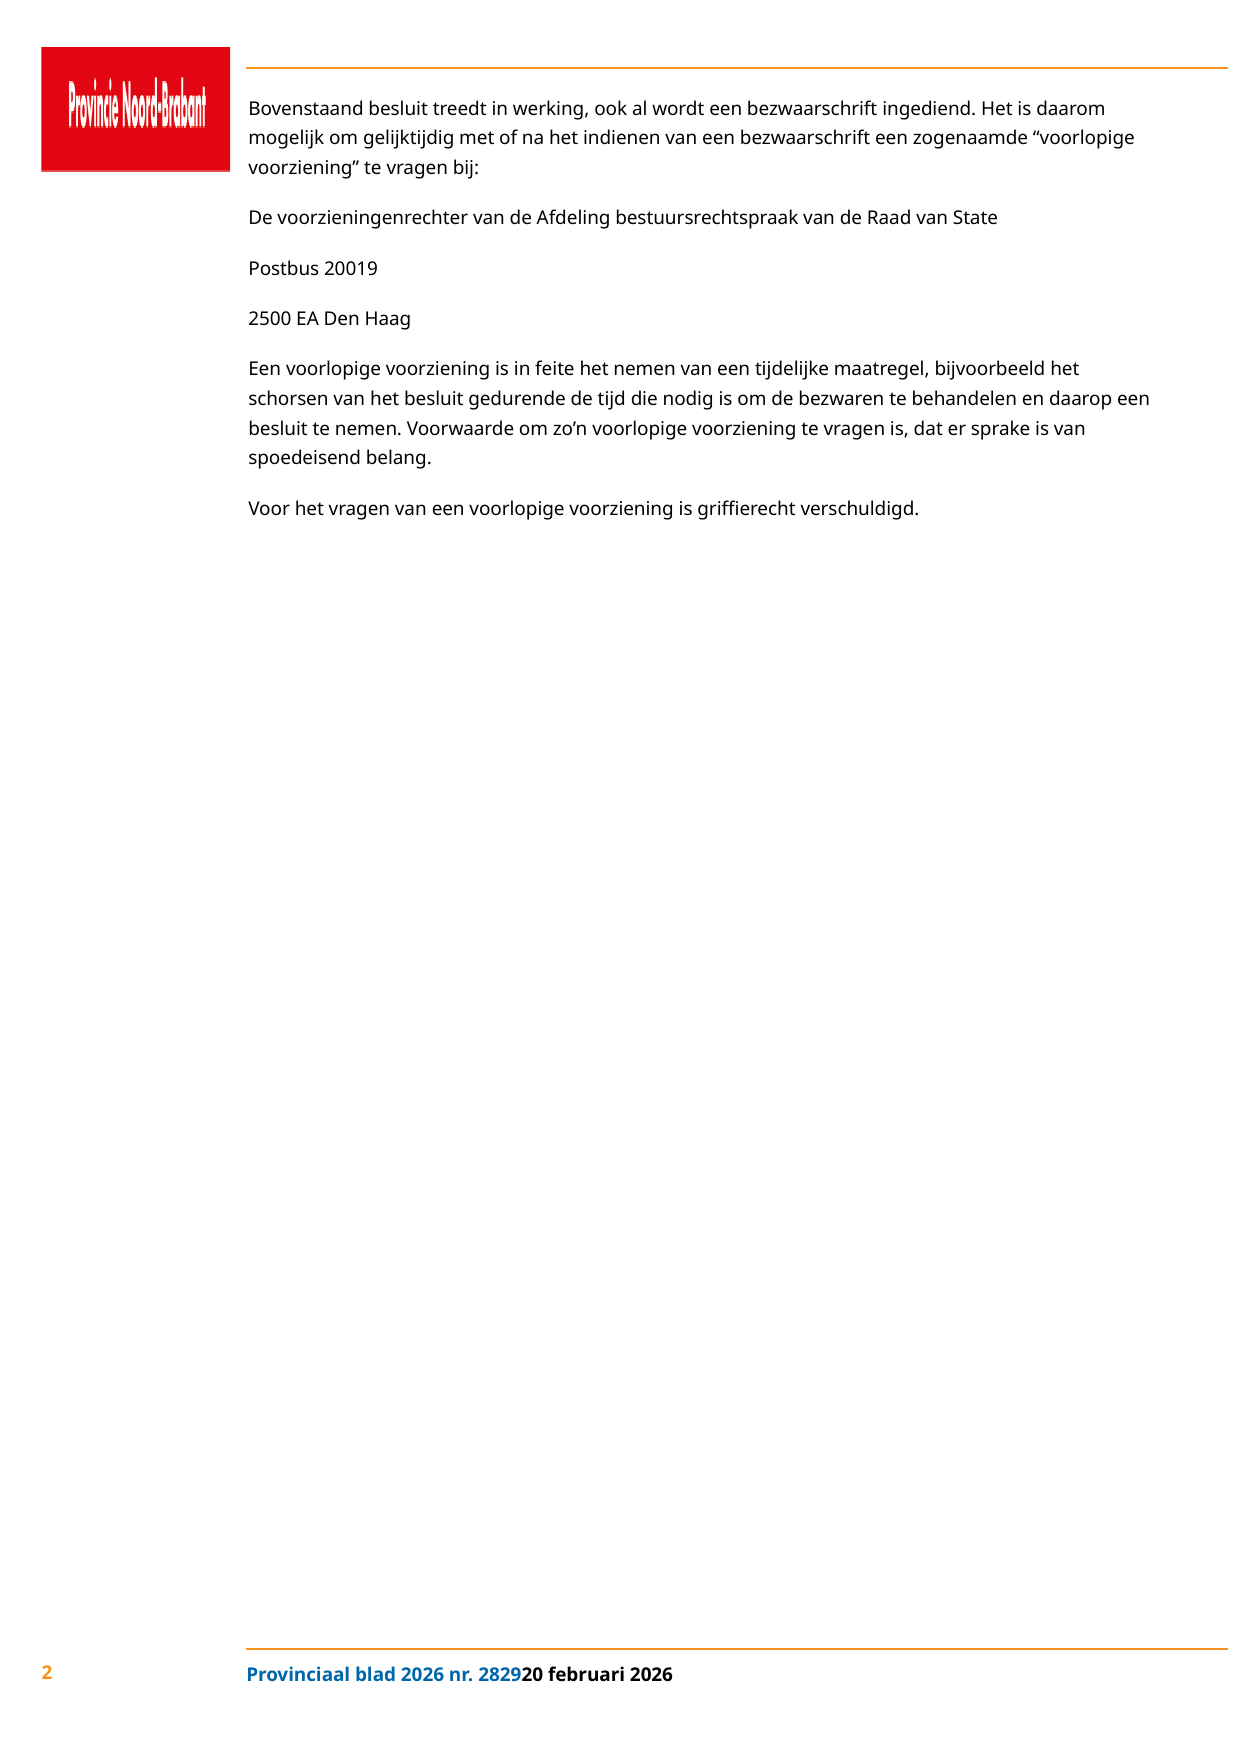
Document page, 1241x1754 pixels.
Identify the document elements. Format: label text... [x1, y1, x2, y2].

text Voor het vragen van een voorlopige voorziening is griffierecht verschuldigd. [248, 495, 1152, 521]
picture [41, 47, 231, 172]
text Postbus 20019 [248, 255, 1152, 281]
text Een voorlopige voorziening is in feite het nemen van een tijdelijke maatregel, bijvoorbeeld het schorsen van het besluit gedurende de tijd die nodig is om de bezwaren te behandelen en daarop een besluit te nemen. Voorwaarde om zo’n voorlopige voorziening te vragen is, dat er sprake is van spoedeisend belang. [248, 356, 1152, 470]
text 2500 EA Den Haag [248, 305, 1152, 331]
text Bovenstaand besluit treedt in werking, ook al wordt een bezwaarschrift ingediend. Het is daarom mogelijk om gelijktijdig met of na het indienen van een bezwaarschrift een zogenaamde “voorlopige voorziening” te vragen bij: [248, 95, 1152, 180]
text De voorzieningenrechter van de Afdeling bestuursrechtspraak van de Raad van State [248, 204, 1152, 230]
